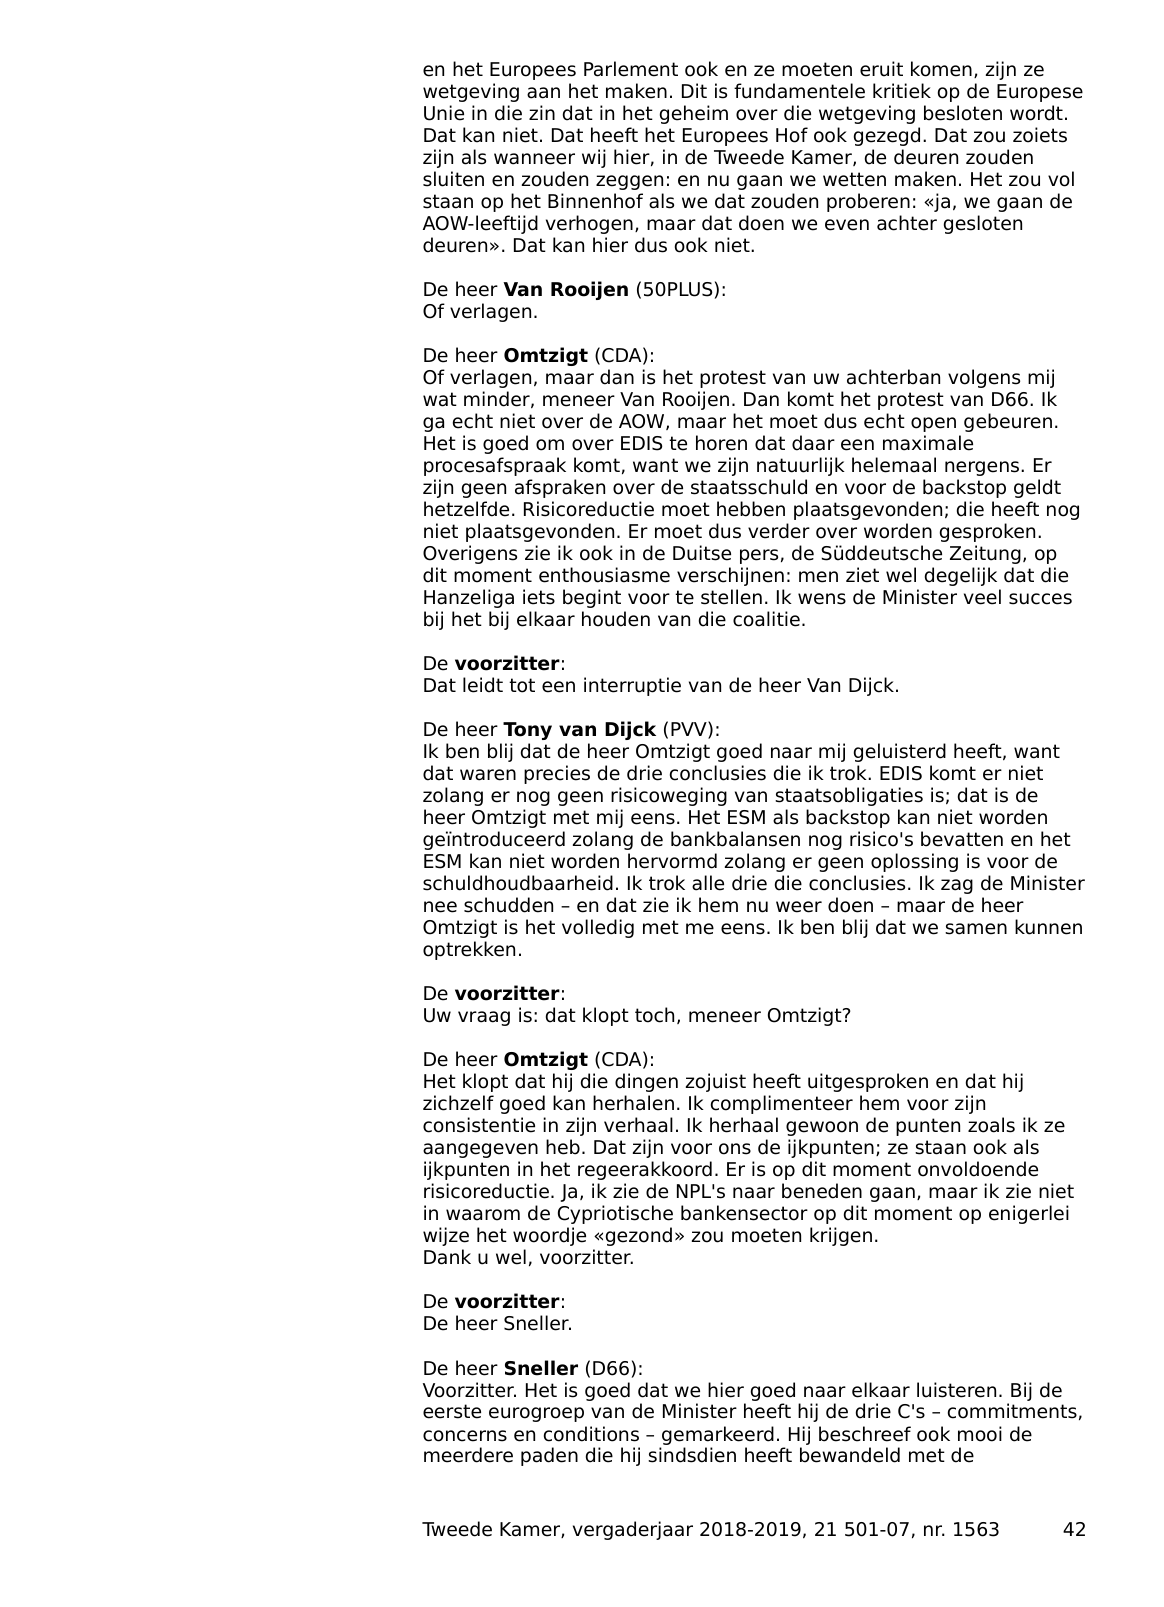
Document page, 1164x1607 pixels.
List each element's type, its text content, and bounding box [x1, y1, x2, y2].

text De heer Tony van Dijck (PVV): [422, 719, 1087, 741]
text De heer Sneller (D66): [422, 1357, 1087, 1379]
text De heer Omtzigt (CDA): [422, 345, 1087, 367]
text De heer Sneller. [422, 1313, 1087, 1335]
text De voorzitter: [422, 1291, 1087, 1313]
text Dank u wel, voorzitter. [422, 1247, 1087, 1269]
text Ik ben blij dat de heer Omtzigt goed naar mij geluisterd heeft, want dat waren precies de drie conclusies die ik trok. EDIS komt er niet zolang er nog geen risicoweging van staatsobligaties is; dat is de heer Omtzigt met mij eens. Het ESM als backstop kan niet worden geïntroduceerd zolang de bankbalansen nog risico's bevatten en het ESM kan niet worden hervormd zolang er geen oplossing is voor de schuldhoudbaarheid. Ik trok alle drie die conclusies. Ik zag de Minister nee schudden – en dat zie ik hem nu weer doen – maar de heer Omtzigt is het volledig met me eens. Ik ben blij dat we samen kunnen optrekken. [422, 741, 1087, 961]
text Het klopt dat hij die dingen zojuist heeft uitgesproken en dat hij zichzelf goed kan herhalen. Ik complimenteer hem voor zijn consistentie in zijn verhaal. Ik herhaal gewoon de punten zoals ik ze aangegeven heb. Dat zijn voor ons de ijkpunten; ze staan ook als ijkpunten in het regeerakkoord. Er is op dit moment onvoldoende risicoreductie. Ja, ik zie de NPL's naar beneden gaan, maar ik zie niet in waarom de Cypriotische bankensector op dit moment op enigerlei wijze het woordje «gezond» zou moeten krijgen. [422, 1071, 1087, 1247]
text Of verlagen. [422, 301, 1087, 323]
text De heer Van Rooijen (50PLUS): [422, 279, 1087, 301]
text De voorzitter: [422, 653, 1087, 675]
text Uw vraag is: dat klopt toch, meneer Omtzigt? [422, 1005, 1087, 1027]
text Of verlagen, maar dan is het protest van uw achterban volgens mij wat minder, meneer Van Rooijen. Dan komt het protest van D66. Ik ga echt niet over de AOW, maar het moet dus echt open gebeuren. Het is goed om over EDIS te horen dat daar een maximale procesafspraak komt, want we zijn natuurlijk helemaal nergens. Er zijn geen afspraken over de staatsschuld en voor de backstop geldt hetzelfde. Risicoreductie moet hebben plaatsgevonden; die heeft nog niet plaatsgevonden. Er moet dus verder over worden gesproken. Overigens zie ik ook in de Duitse pers, de Süddeutsche Zeitung, op dit moment enthousiasme verschijnen: men ziet wel degelijk dat die Hanzeliga iets begint voor te stellen. Ik wens de Minister veel succes bij het bij elkaar houden van die coalitie. [422, 367, 1087, 631]
text Dat leidt tot een interruptie van de heer Van Dijck. [422, 675, 1087, 697]
text Voorzitter. Het is goed dat we hier goed naar elkaar luisteren. Bij de eerste eurogroep van de Minister heeft hij de drie C's – commitments, concerns en conditions – gemarkeerd. Hij beschreef ook mooi de meerdere paden die hij sindsdien heeft bewandeld met de [422, 1379, 1087, 1467]
text en het Europees Parlement ook en ze moeten eruit komen, zijn ze wetgeving aan het maken. Dit is fundamentele kritiek op de Europese Unie in die zin dat in het geheim over die wetgeving besloten wordt. Dat kan niet. Dat heeft het Europees Hof ook gezegd. Dat zou zoiets zijn als wanneer wij hier, in de Tweede Kamer, de deuren zouden sluiten en zouden zeggen: en nu gaan we wetten maken. Het zou vol staan op het Binnenhof als we dat zouden proberen: «ja, we gaan de AOW-leeftijd verhogen, maar dat doen we even achter gesloten deuren». Dat kan hier dus ook niet. [422, 59, 1087, 257]
text De heer Omtzigt (CDA): [422, 1049, 1087, 1071]
text De voorzitter: [422, 983, 1087, 1005]
